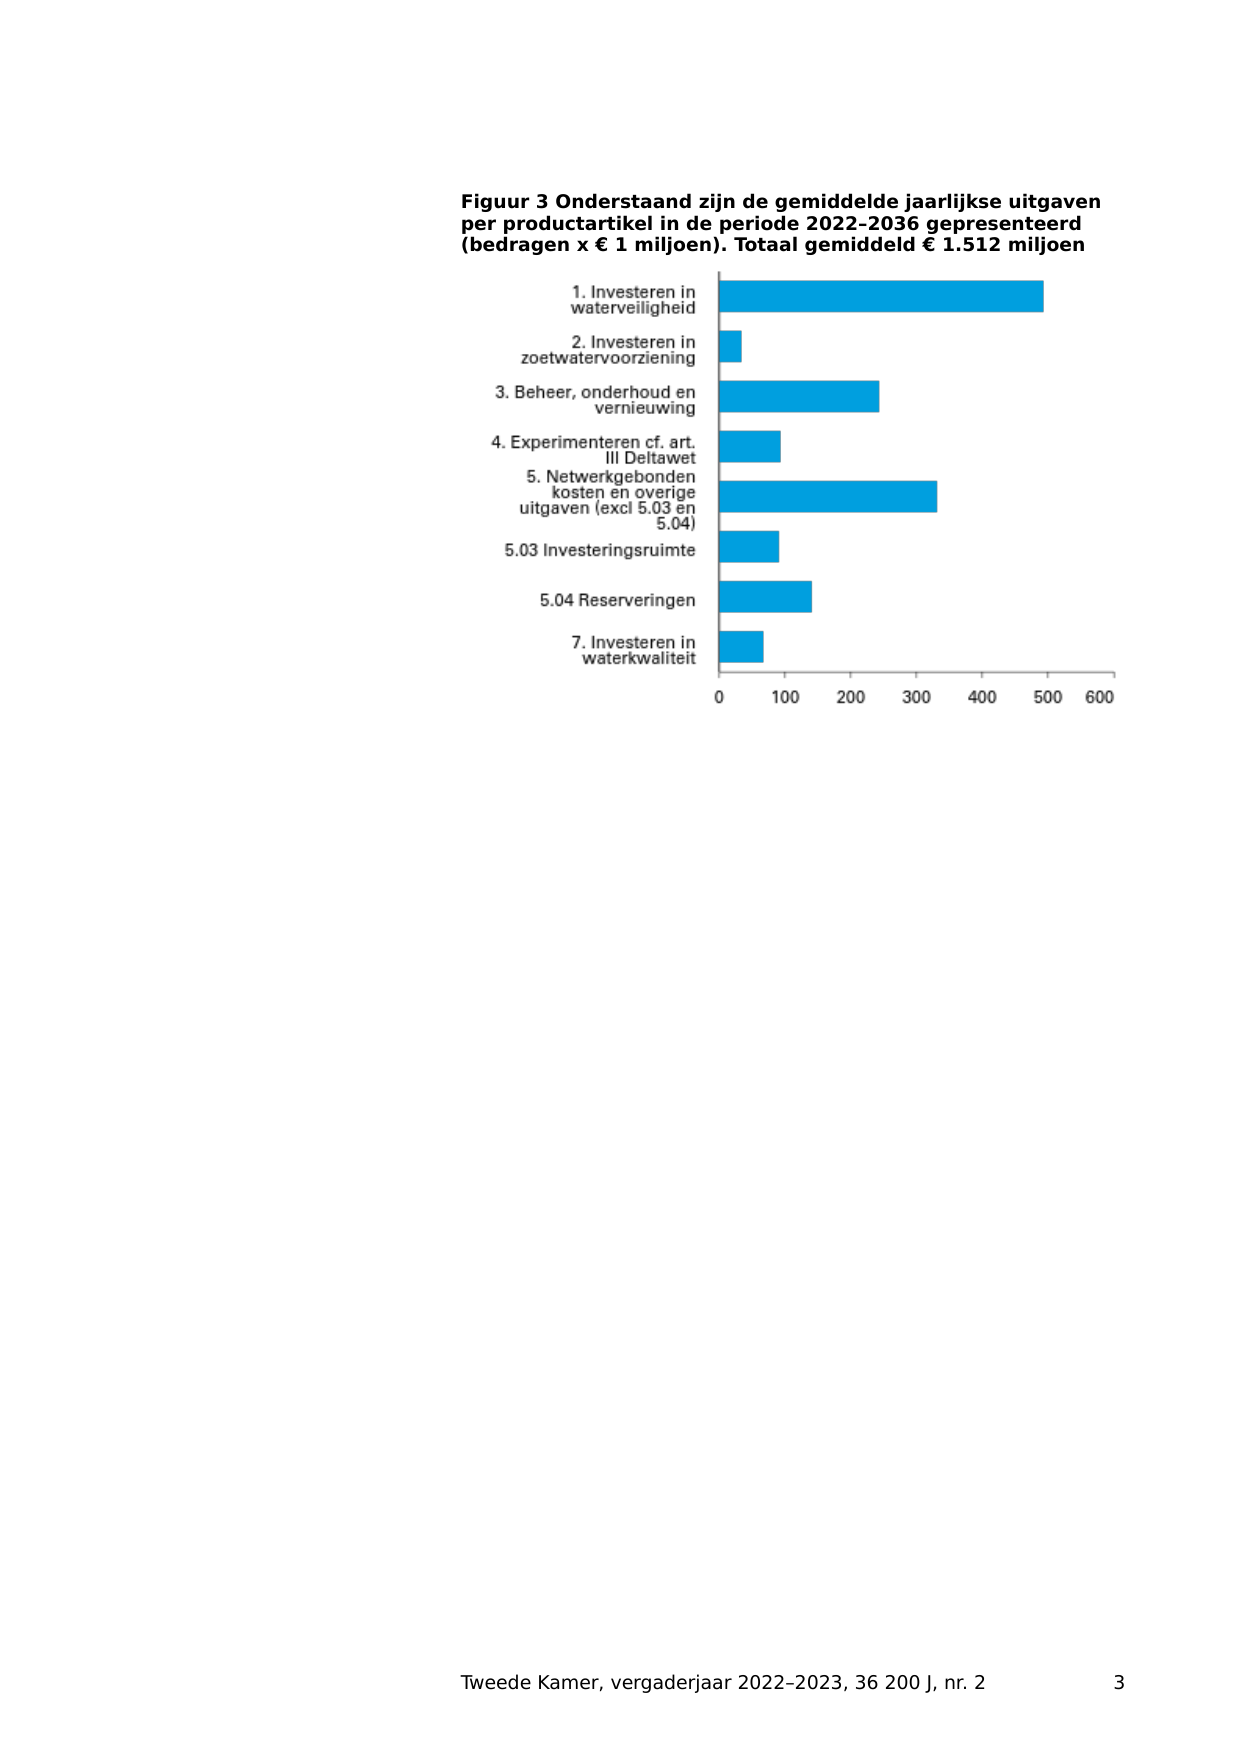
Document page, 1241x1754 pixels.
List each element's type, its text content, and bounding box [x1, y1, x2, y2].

title Figuur 3 Onderstaand zijn de gemiddelde jaarlijkse uitgaven per productartikel in de periode 2022–2036 gepresenteerd (bedragen x € 1 miljoen). Totaal gemiddeld € 1.512 miljoen [461, 191, 1125, 256]
